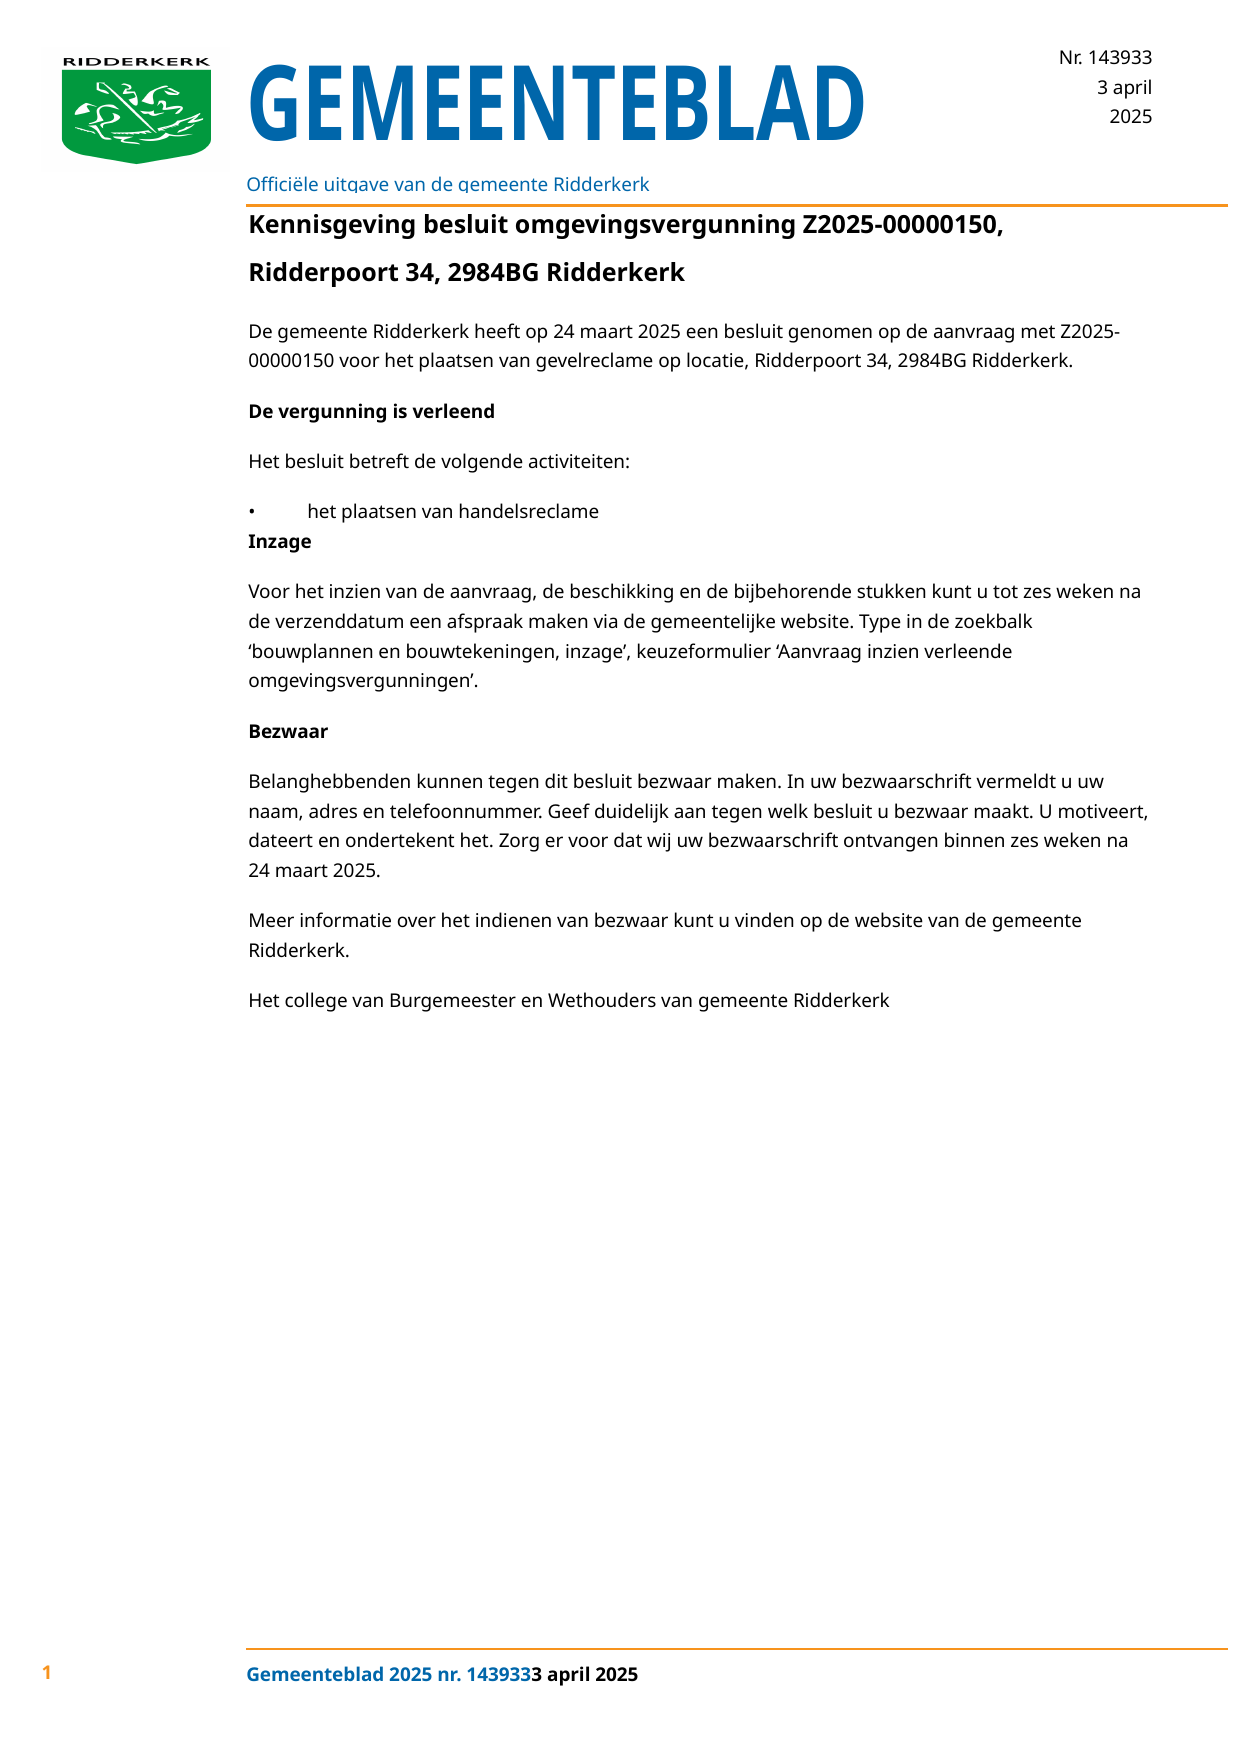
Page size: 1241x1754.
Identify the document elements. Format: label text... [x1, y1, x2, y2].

text Kennisgeving besluit omgevingsvergunning Z2025-00000150, Ridderpoort 34, 2984BG Ridderkerk [248, 207, 1152, 288]
text Voor het inzien van de aanvraag, de beschikking en de bijbehorende stukken kunt u tot zes weken na de verzenddatum een afspraak maken via de gemeentelijke website. Type in de zoekbalk ‘bouwplannen en bouwtekeningen, inzage’, keuzeformulier ‘Aanvraag inzien verleende omgevingsvergunningen’. [248, 579, 1152, 693]
text Belanghebbenden kunnen tegen dit besluit bezwaar maken. In uw bezwaarschrift vermeldt u uw naam, adres en telefoonnummer. Geef duidelijk aan tegen welk besluit u bezwaar maakt. U motiveert, dateert en ondertekent het. Zorg er voor dat wij uw bezwaarschrift ontvangen binnen zes weken na 24 maart 2025. [248, 768, 1152, 883]
text Inzage [248, 528, 1152, 554]
picture [41, 47, 231, 172]
text De vergunning is verleend [248, 398, 1152, 424]
list het plaatsen van handelsreclame [248, 499, 1152, 524]
text Het college van Burgemeester en Wethouders van gemeente Ridderkerk [248, 987, 1152, 1013]
text Bezwaar [248, 718, 1152, 744]
text Meer informatie over het indienen van bezwaar kunt u vinden op de website van de gemeente Ridderkerk. [248, 907, 1152, 963]
text Het besluit betreft de volgende activiteiten: [248, 448, 1152, 474]
text De gemeente Ridderkerk heeft op 24 maart 2025 een besluit genomen op de aanvraag met Z2025-00000150 voor het plaatsen van gevelreclame op locatie, Ridderpoort 34, 2984BG Ridderkerk. [248, 318, 1152, 373]
